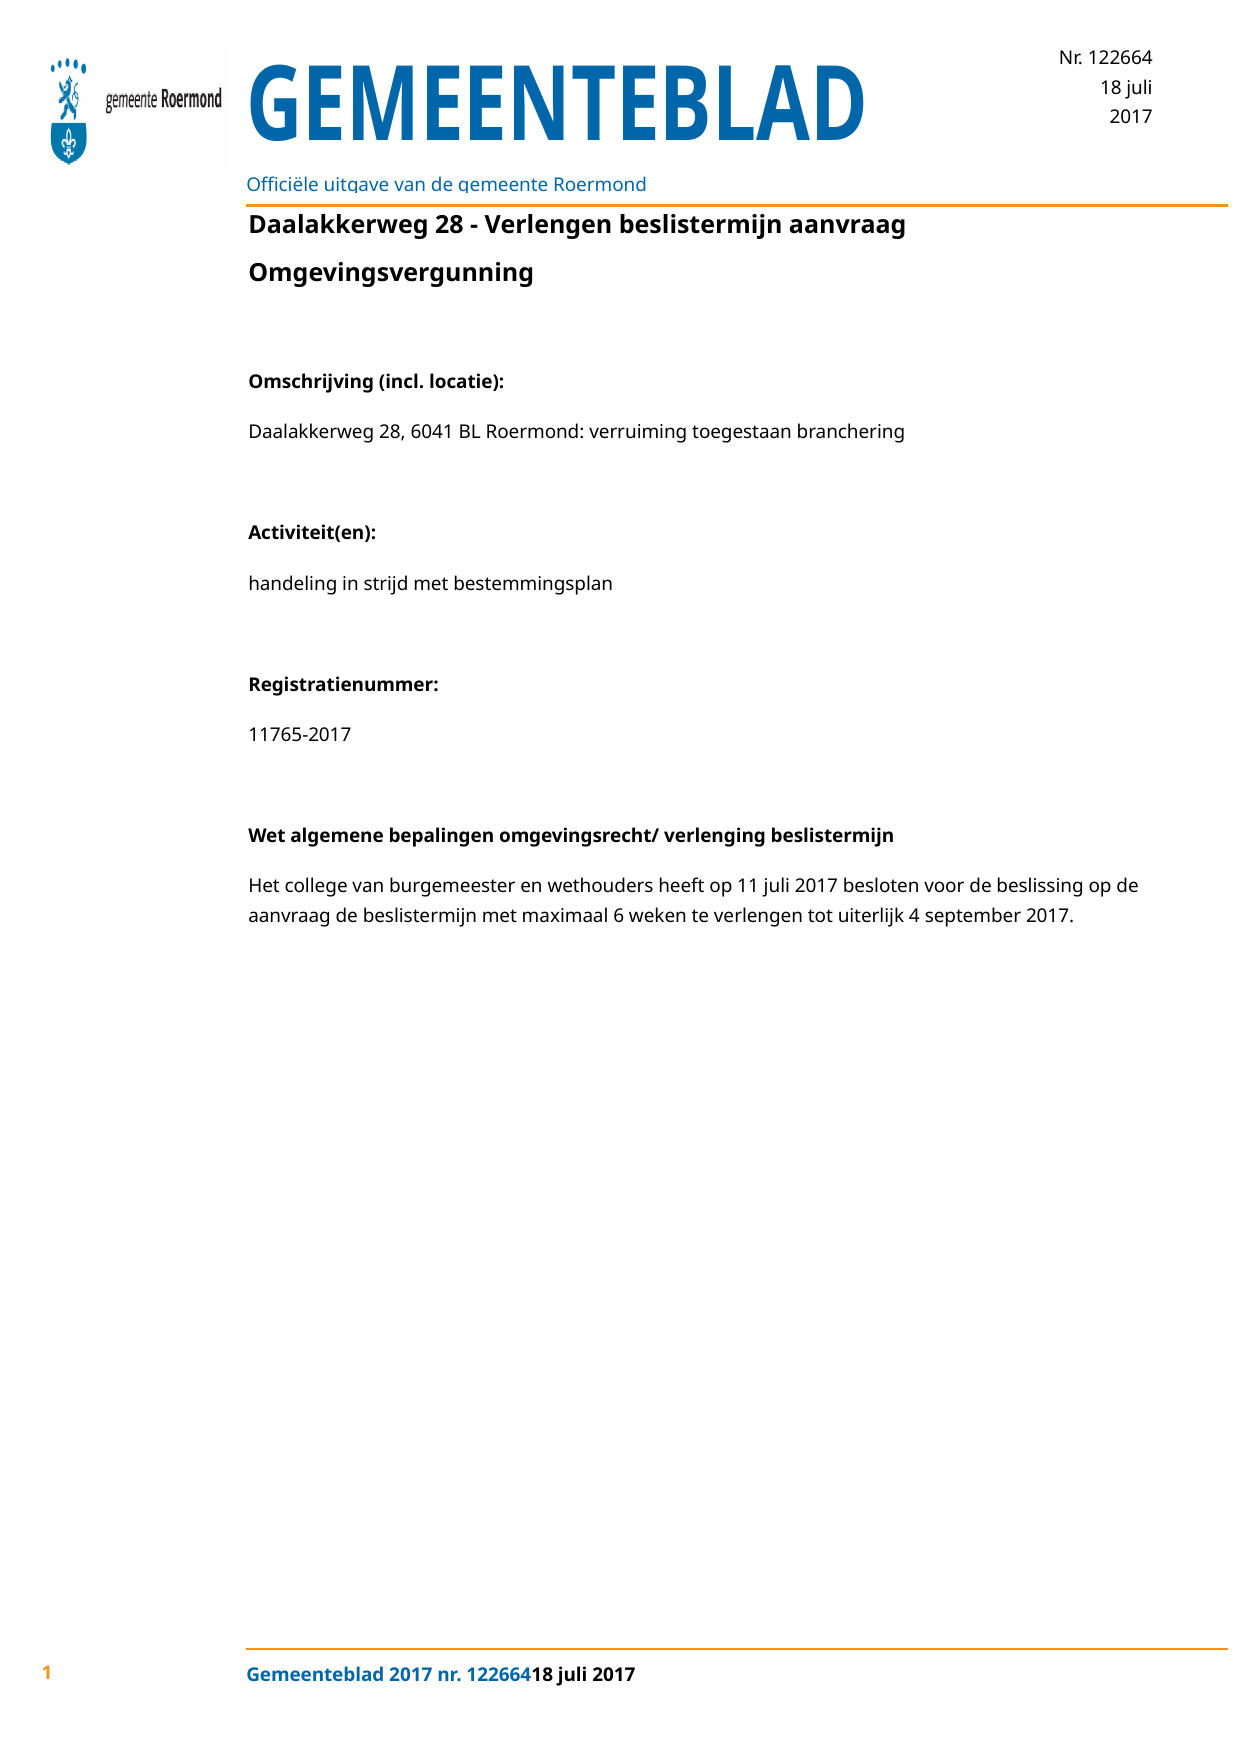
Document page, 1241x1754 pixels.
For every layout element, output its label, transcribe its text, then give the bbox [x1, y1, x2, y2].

text Registratienummer: [248, 671, 1152, 697]
text Het college van burgemeester en wethouders heeft op 11 juli 2017 besloten voor de beslissing op de aanvraag de beslistermijn met maximaal 6 weken te verlengen tot uiterlijk 4 september 2017. [248, 872, 1152, 928]
text Omschrijving (incl. locatie): [248, 368, 1152, 394]
text Daalakkerweg 28 - Verlengen beslistermijn aanvraag Omgevingsvergunning [248, 207, 1152, 288]
text Activiteit(en): [248, 519, 1152, 545]
text handeling in strijd met bestemmingsplan [248, 570, 1152, 596]
text Daalakkerweg 28, 6041 BL Roermond: verruiming toegestaan branchering [248, 419, 1152, 444]
picture [41, 47, 231, 172]
text 11765-2017 [248, 721, 1152, 747]
text Wet algemene bepalingen omgevingsrecht/ verlenging beslistermijn [248, 822, 1152, 848]
